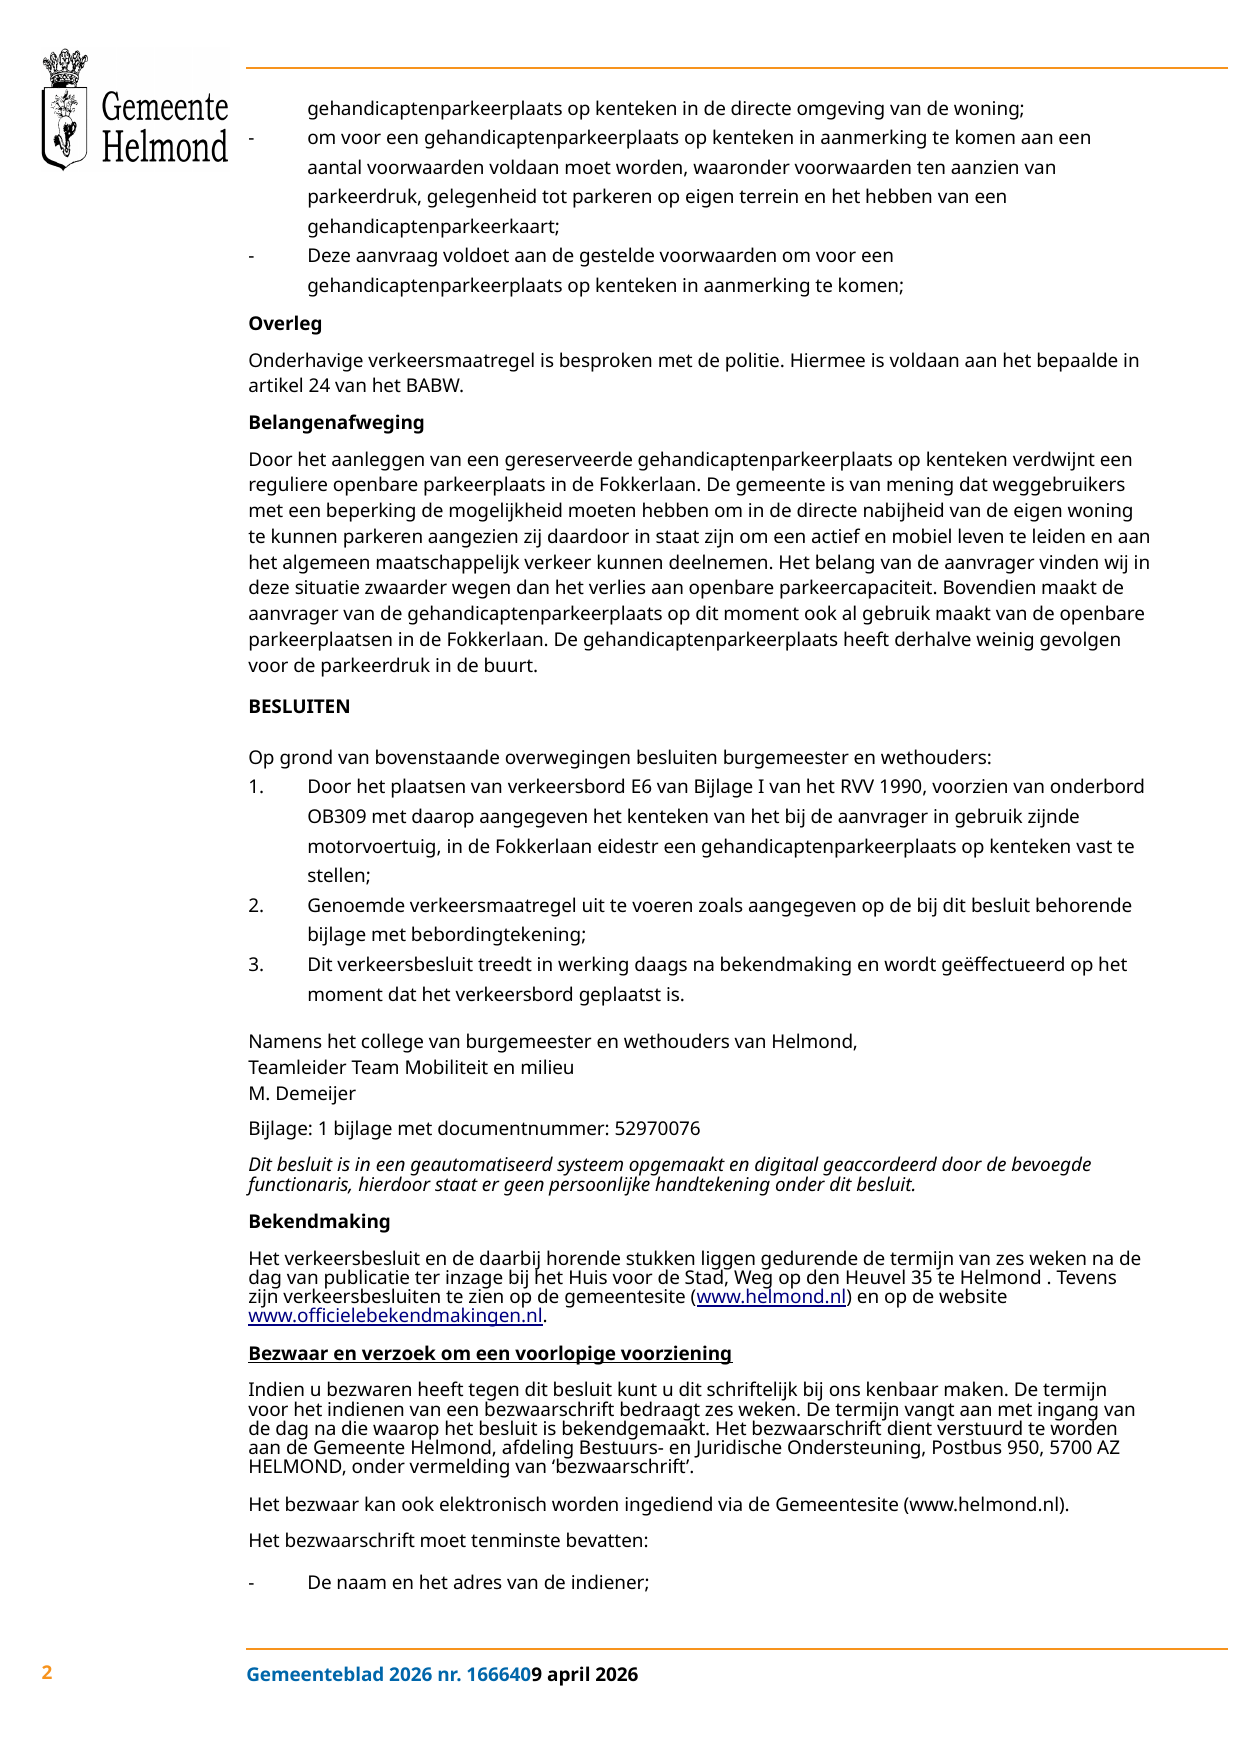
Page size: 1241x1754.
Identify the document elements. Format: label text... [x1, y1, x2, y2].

text Namens het college van burgemeester en wethouders van Helmond, [248, 1029, 1152, 1054]
list om voor een gehandicaptenparkeerplaats op kenteken in aanmerking te komen aan een aantal voorwaarden voldaan moet worden, waaronder voorwaarden ten aanzien van parkeerdruk, gelegenheid tot parkeren op eigen terrein en het hebben van een gehandicaptenparkeerkaart; [248, 124, 1152, 239]
text Indien u bezwaren heeft tegen dit besluit kunt u dit schriftelijk bij ons kenbaar maken. De termijn voor het indienen van een bezwaarschrift bedraagt zes weken. De termijn vangt aan met ingang van de dag na die waarop het besluit is bekendgemaakt. Het bezwaarschrift dient verstuurd te worden aan de Gemeente Helmond, afdeling Bestuurs- en Juridische Ondersteuning, Postbus 950, 5700 AZ HELMOND, onder vermelding van ‘bezwaarschrift’. [248, 1381, 1152, 1478]
text BESLUITEN [248, 694, 1152, 719]
text Teamleider Team Mobiliteit en milieu [248, 1054, 1152, 1080]
text Bekendmaking [248, 1213, 1152, 1232]
text Belangenafweging [248, 409, 1152, 435]
list Genoemde verkeersmaatregel uit te voeren zoals aangegeven op de bij dit besluit behorende bijlage met bebordingtekening; [248, 892, 1152, 947]
list gehandicaptenparkeerplaats op kenteken in de directe omgeving van de woning; [248, 95, 1152, 121]
picture [41, 47, 231, 172]
text Op grond van bovenstaande overwegingen besluiten burgemeester en wethouders: [248, 744, 1152, 770]
list Deze aanvraag voldoet aan de gestelde voorwaarden om voor een gehandicaptenparkeerplaats op kenteken in aanmerking te komen; [248, 243, 1152, 298]
text Door het aanleggen van een gereserveerde gehandicaptenparkeerplaats op kenteken verdwijnt een reguliere openbare parkeerplaats in de Fokkerlaan. De gemeente is van mening dat weggebruikers met een beperking de mogelijkheid moeten hebben om in de directe nabijheid van de eigen woning te kunnen parkeren aangezien zij daardoor in staat zijn om een actief en mobiel leven te leiden en aan het algemeen maatschappelijk verkeer kunnen deelnemen. Het belang van de aanvrager vinden wij in deze situatie zwaarder wegen dan het verlies aan openbare parkeercapaciteit. Bovendien maakt de aanvrager van de gehandicaptenparkeerplaats op dit moment ook al gebruik maakt van de openbare parkeerplaatsen in de Fokkerlaan. De gehandicaptenparkeerplaats heeft derhalve weinig gevolgen voor de parkeerdruk in de buurt. [248, 446, 1152, 677]
text Onderhavige verkeersmaatregel is besproken met de politie. Hiermee is voldaan aan het bepaalde in artikel 24 van het BABW. [248, 347, 1152, 398]
text Bezwaar en verzoek om een voorlopige voorziening [248, 1344, 1152, 1364]
text Overleg [248, 310, 1152, 336]
text Dit besluit is in een geautomatiseerd systeem opgemaakt en digitaal geaccordeerd door de bevoegde functionaris, hierdoor staat er geen persoonlijke handtekening onder dit besluit. [248, 1156, 1152, 1195]
list Dit verkeersbesluit treedt in werking daags na bekendmaking en wordt geëffectueerd op het moment dat het verkeersbord geplaatst is. [248, 951, 1152, 1007]
list Door het plaatsen van verkeersbord E6 van Bijlage I van het RVV 1990, voorzien van onderbord OB309 met daarop aangegeven het kenteken van het bij de aanvrager in gebruik zijnde motorvoertuig, in de Fokkerlaan eidestr een gehandicaptenparkeerplaats op kenteken vast te stellen; [248, 774, 1152, 888]
text Bijlage: 1 bijlage met documentnummer: 52970076 [248, 1119, 1152, 1139]
text M. Demeijer [248, 1080, 1152, 1106]
text Het bezwaarschrift moet tenminste bevatten: [248, 1532, 1152, 1552]
text Het verkeersbesluit en de daarbij horende stukken liggen gedurende de termijn van zes weken na de dag van publicatie ter inzage bij het Huis voor de Stad, Weg op den Heuvel 35 te Helmond . Tevens zijn verkeersbesluiten te zien op de gemeentesite (www.helmond.nl) en op de website www.officielebekendmakingen.nl. [248, 1250, 1152, 1327]
text Het bezwaar kan ook elektronisch worden ingediend via de Gemeentesite (www.helmond.nl). [248, 1496, 1152, 1515]
list De naam en het adres van de indiener; [248, 1569, 1152, 1595]
